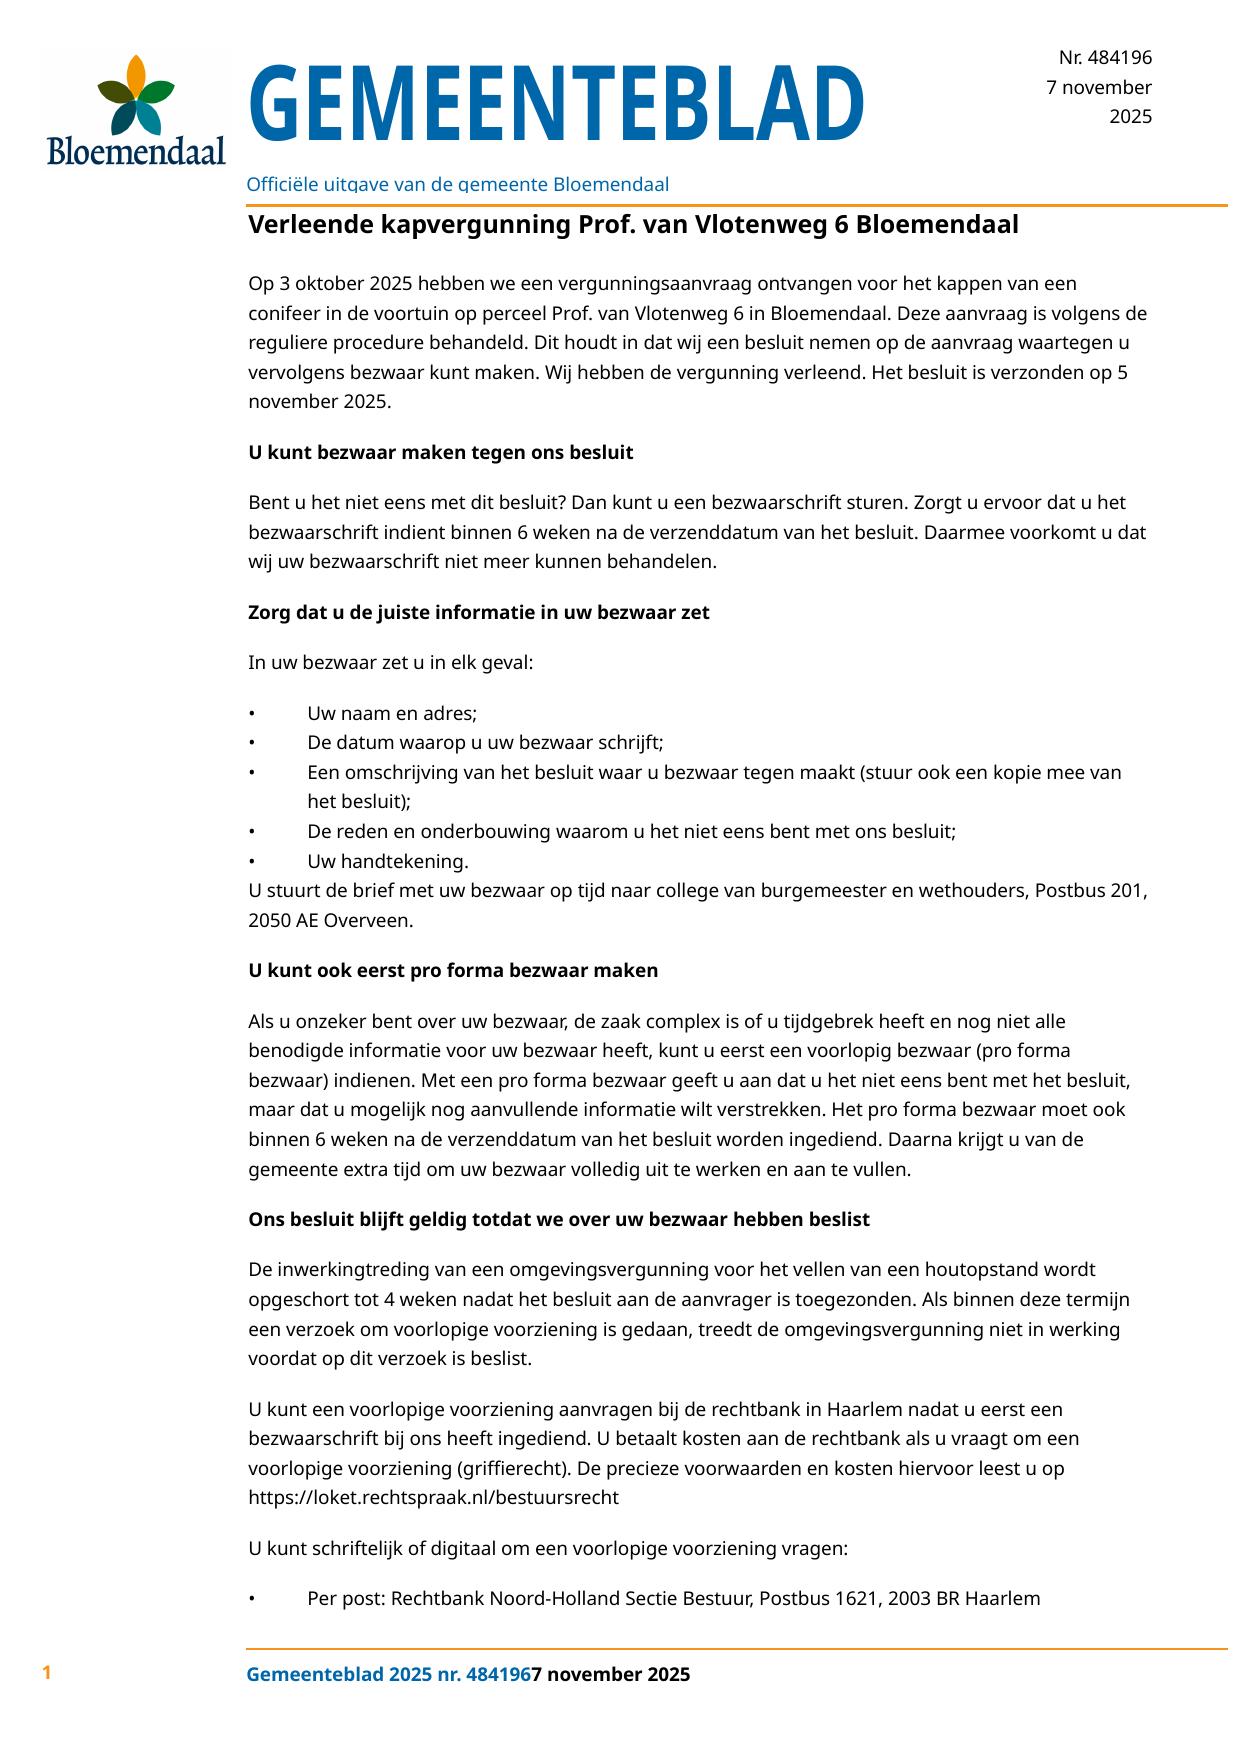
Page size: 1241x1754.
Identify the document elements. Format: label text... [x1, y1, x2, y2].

text Zorg dat u de juiste informatie in uw bezwaar zet [248, 599, 1152, 625]
text De inwerkingtreding van een omgevingsvergunning voor het vellen van een houtopstand wordt opgeschort tot 4 weken nadat het besluit aan de aanvrager is toegezonden. Als binnen deze termijn een verzoek om voorlopige voorziening is gedaan, treedt de omgevingsvergunning niet in werking voordat op dit verzoek is beslist. [248, 1257, 1152, 1371]
text U kunt een voorlopige voorziening aanvragen bij de rechtbank in Haarlem nadat u eerst een bezwaarschrift bij ons heeft ingediend. U betaalt kosten aan de rechtbank als u vraagt om een voorlopige voorziening (griffierecht). De precieze voorwaarden en kosten hiervoor leest u op https://loket.rechtspraak.nl/bestuursrecht [248, 1396, 1152, 1510]
text U kunt bezwaar maken tegen ons besluit [248, 439, 1152, 465]
list Uw naam en adres; [248, 700, 1152, 726]
text In uw bezwaar zet u in elk geval: [248, 649, 1152, 675]
text Bent u het niet eens met dit besluit? Dan kunt u een bezwaarschrift sturen. Zorgt u ervoor dat u het bezwaarschrift indient binnen 6 weken na de verzenddatum van het besluit. Daarmee voorkomt u dat wij uw bezwaarschrift niet meer kunnen behandelen. [248, 489, 1152, 574]
list Per post: Rechtbank Noord-Holland Sectie Bestuur, Postbus 1621, 2003 BR Haarlem [248, 1585, 1152, 1611]
text U kunt schriftelijk of digitaal om een voorlopige voorziening vragen: [248, 1535, 1152, 1561]
text Ons besluit blijft geldig totdat we over uw bezwaar hebben beslist [248, 1206, 1152, 1232]
list De datum waarop u uw bezwaar schrijft; [248, 729, 1152, 755]
text Op 3 oktober 2025 hebben we een vergunningsaanvraag ontvangen voor het kappen van een conifeer in de voortuin op perceel Prof. van Vlotenweg 6 in Bloemendaal. Deze aanvraag is volgens de reguliere procedure behandeld. Dit houdt in dat wij een besluit nemen op de aanvraag waartegen u vervolgens bezwaar kunt maken. Wij hebben de vergunning verleend. Het besluit is verzonden op 5 november 2025. [248, 270, 1152, 414]
list De reden en onderbouwing waarom u het niet eens bent met ons besluit; [248, 818, 1152, 844]
text U kunt ook eerst pro forma bezwaar maken [248, 957, 1152, 983]
text Verleende kapvergunning Prof. van Vlotenweg 6 Bloemendaal [248, 207, 1152, 241]
list Een omschrijving van het besluit waar u bezwaar tegen maakt (stuur ook een kopie mee van het besluit); [248, 759, 1152, 814]
text U stuurt de brief met uw bezwaar op tijd naar college van burgemeester en wethouders, Postbus 201, 2050 AE Overveen. [248, 877, 1152, 933]
list Uw handtekening. [248, 848, 1152, 873]
picture [41, 47, 231, 172]
text Als u onzeker bent over uw bezwaar, de zaak complex is of u tijdgebrek heeft en nog niet alle benodigde informatie voor uw bezwaar heeft, kunt u eerst een voorlopig bezwaar (pro forma bezwaar) indienen. Met een pro forma bezwaar geeft u aan dat u het niet eens bent met het besluit, maar dat u mogelijk nog aanvullende informatie wilt verstrekken. Het pro forma bezwaar moet ook binnen 6 weken na de verzenddatum van het besluit worden ingediend. Daarna krijgt u van de gemeente extra tijd om uw bezwaar volledig uit te werken en aan te vullen. [248, 1008, 1152, 1181]
